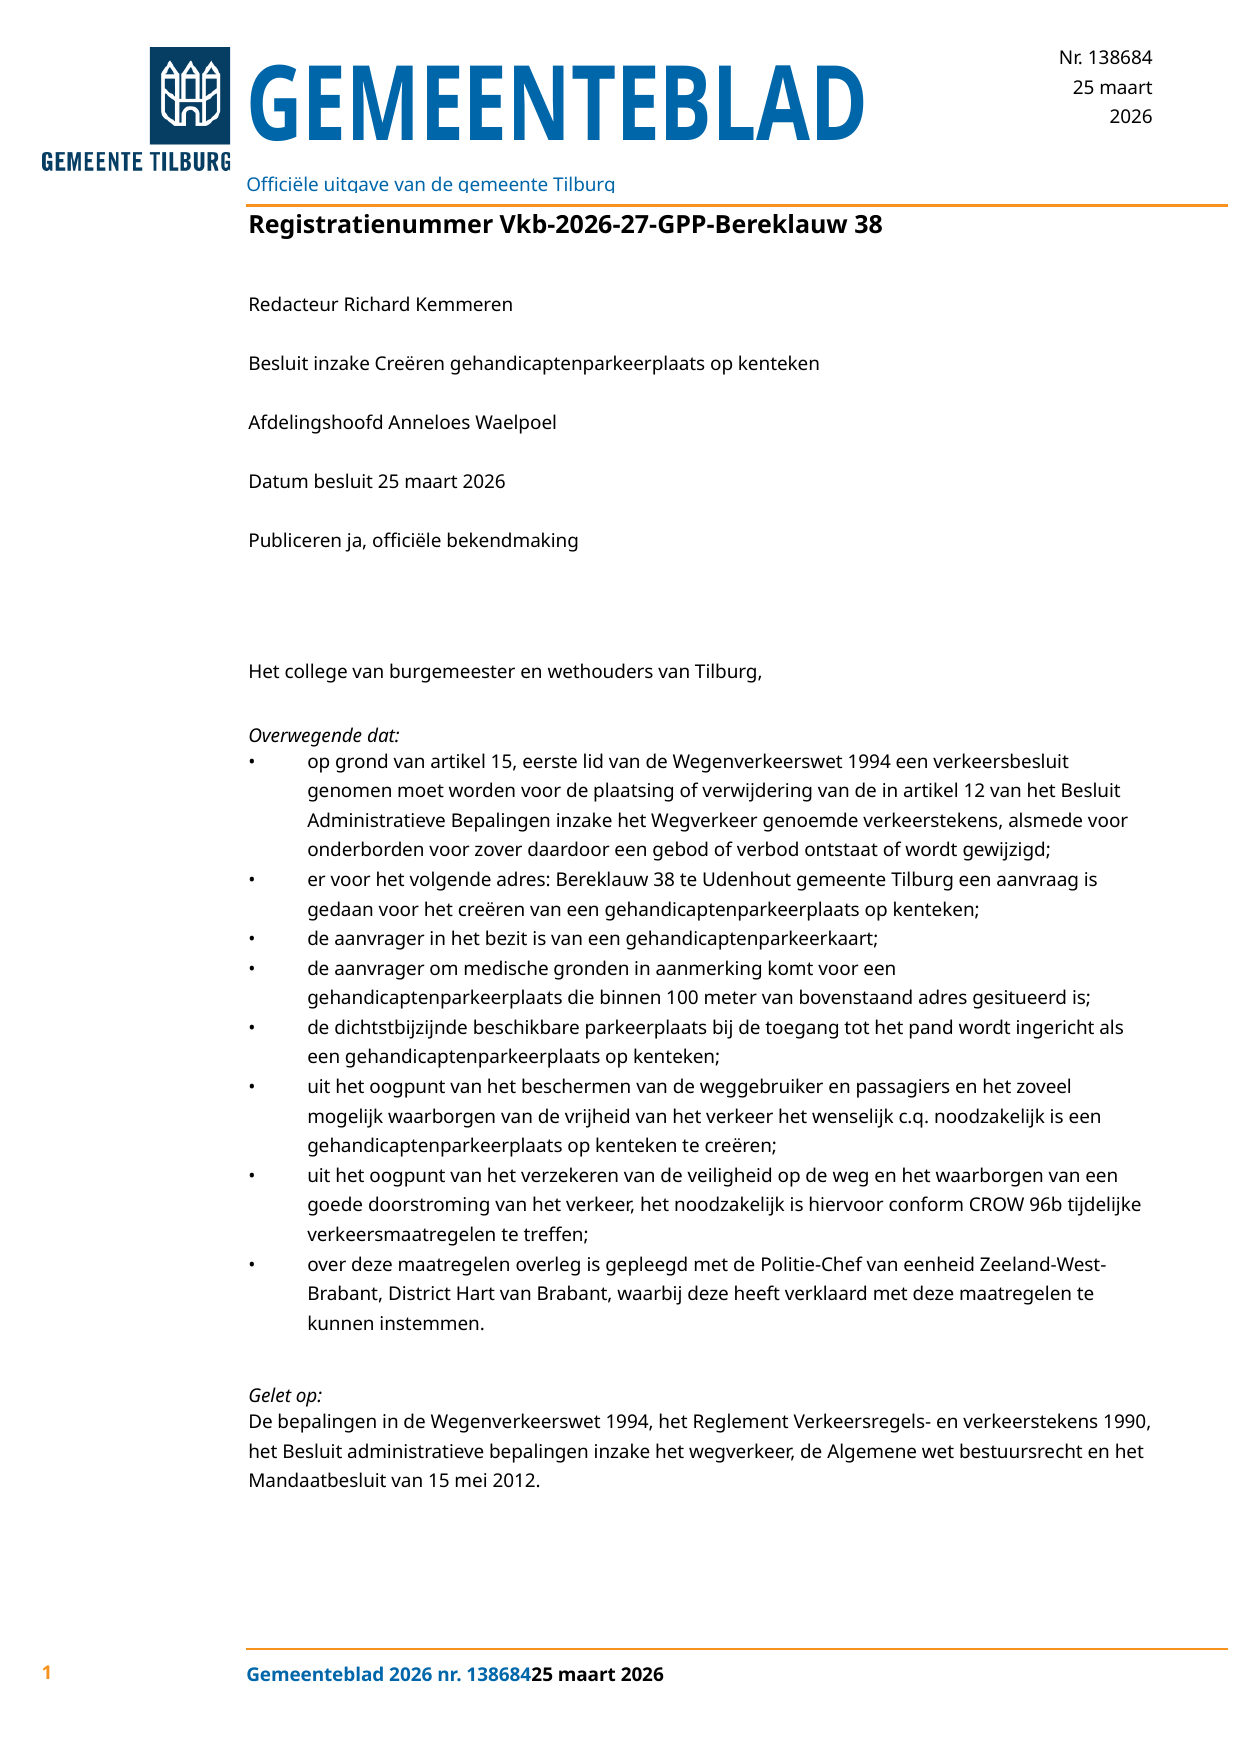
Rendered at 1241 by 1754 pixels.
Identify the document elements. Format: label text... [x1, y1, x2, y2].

text Registratienummer Vkb-2026-27-GPP-Bereklauw 38 [248, 207, 1152, 241]
list er voor het volgende adres: Bereklauw 38 te Udenhout gemeente Tilburg een aanvraag is gedaan voor het creëren van een gehandicaptenparkeerplaats op kenteken; [248, 866, 1152, 921]
text Redacteur Richard Kemmeren [248, 291, 1152, 317]
list uit het oogpunt van het beschermen van de weggebruiker en passagiers en het zoveel mogelijk waarborgen van de vrijheid van het verkeer het wenselijk c.q. noodzakelijk is een gehandicaptenparkeerplaats op kenteken te creëren; [248, 1073, 1152, 1158]
list over deze maatregelen overleg is gepleegd met de Politie-Chef van eenheid Zeeland-West-Brabant, District Hart van Brabant, waarbij deze heeft verklaard met deze maatregelen te kunnen instemmen. [248, 1251, 1152, 1336]
text Afdelingshoofd Anneloes Waelpoel [248, 409, 1152, 435]
text Besluit inzake Creëren gehandicaptenparkeerplaats op kenteken [248, 350, 1152, 376]
list de aanvrager in het bezit is van een gehandicaptenparkeerkaart; [248, 925, 1152, 951]
text Datum besluit 25 maart 2026 [248, 468, 1152, 494]
text Het college van burgemeester en wethouders van Tilburg, [248, 658, 1152, 684]
text Overwegende dat: [248, 722, 1152, 748]
list de dichtstbijzijnde beschikbare parkeerplaats bij de toegang tot het pand wordt ingericht als een gehandicaptenparkeerplaats op kenteken; [248, 1014, 1152, 1069]
text Publiceren ja, officiële bekendmaking [248, 528, 1152, 553]
list de aanvrager om medische gronden in aanmerking komt voor een gehandicaptenparkeerplaats die binnen 100 meter van bovenstaand adres gesitueerd is; [248, 955, 1152, 1010]
list op grond van artikel 15, eerste lid van de Wegenverkeerswet 1994 een verkeersbesluit genomen moet worden voor de plaatsing of verwijdering van de in artikel 12 van het Besluit Administratieve Bepalingen inzake het Wegverkeer genoemde verkeerstekens, alsmede voor onderborden voor zover daardoor een gebod of verbod ontstaat of wordt gewijzigd; [248, 748, 1152, 862]
text De bepalingen in de Wegenverkeerswet 1994, het Reglement Verkeersregels- en verkeerstekens 1990, het Besluit administratieve bepalingen inzake het wegverkeer, de Algemene wet bestuursrecht en het Mandaatbesluit van 15 mei 2012. [248, 1408, 1152, 1493]
text Gelet op: [248, 1383, 1152, 1408]
picture [41, 47, 231, 172]
list uit het oogpunt van het verzekeren van de veiligheid op de weg en het waarborgen van een goede doorstroming van het verkeer, het noodzakelijk is hiervoor conform CROW 96b tijdelijke verkeersmaatregelen te treffen; [248, 1162, 1152, 1247]
